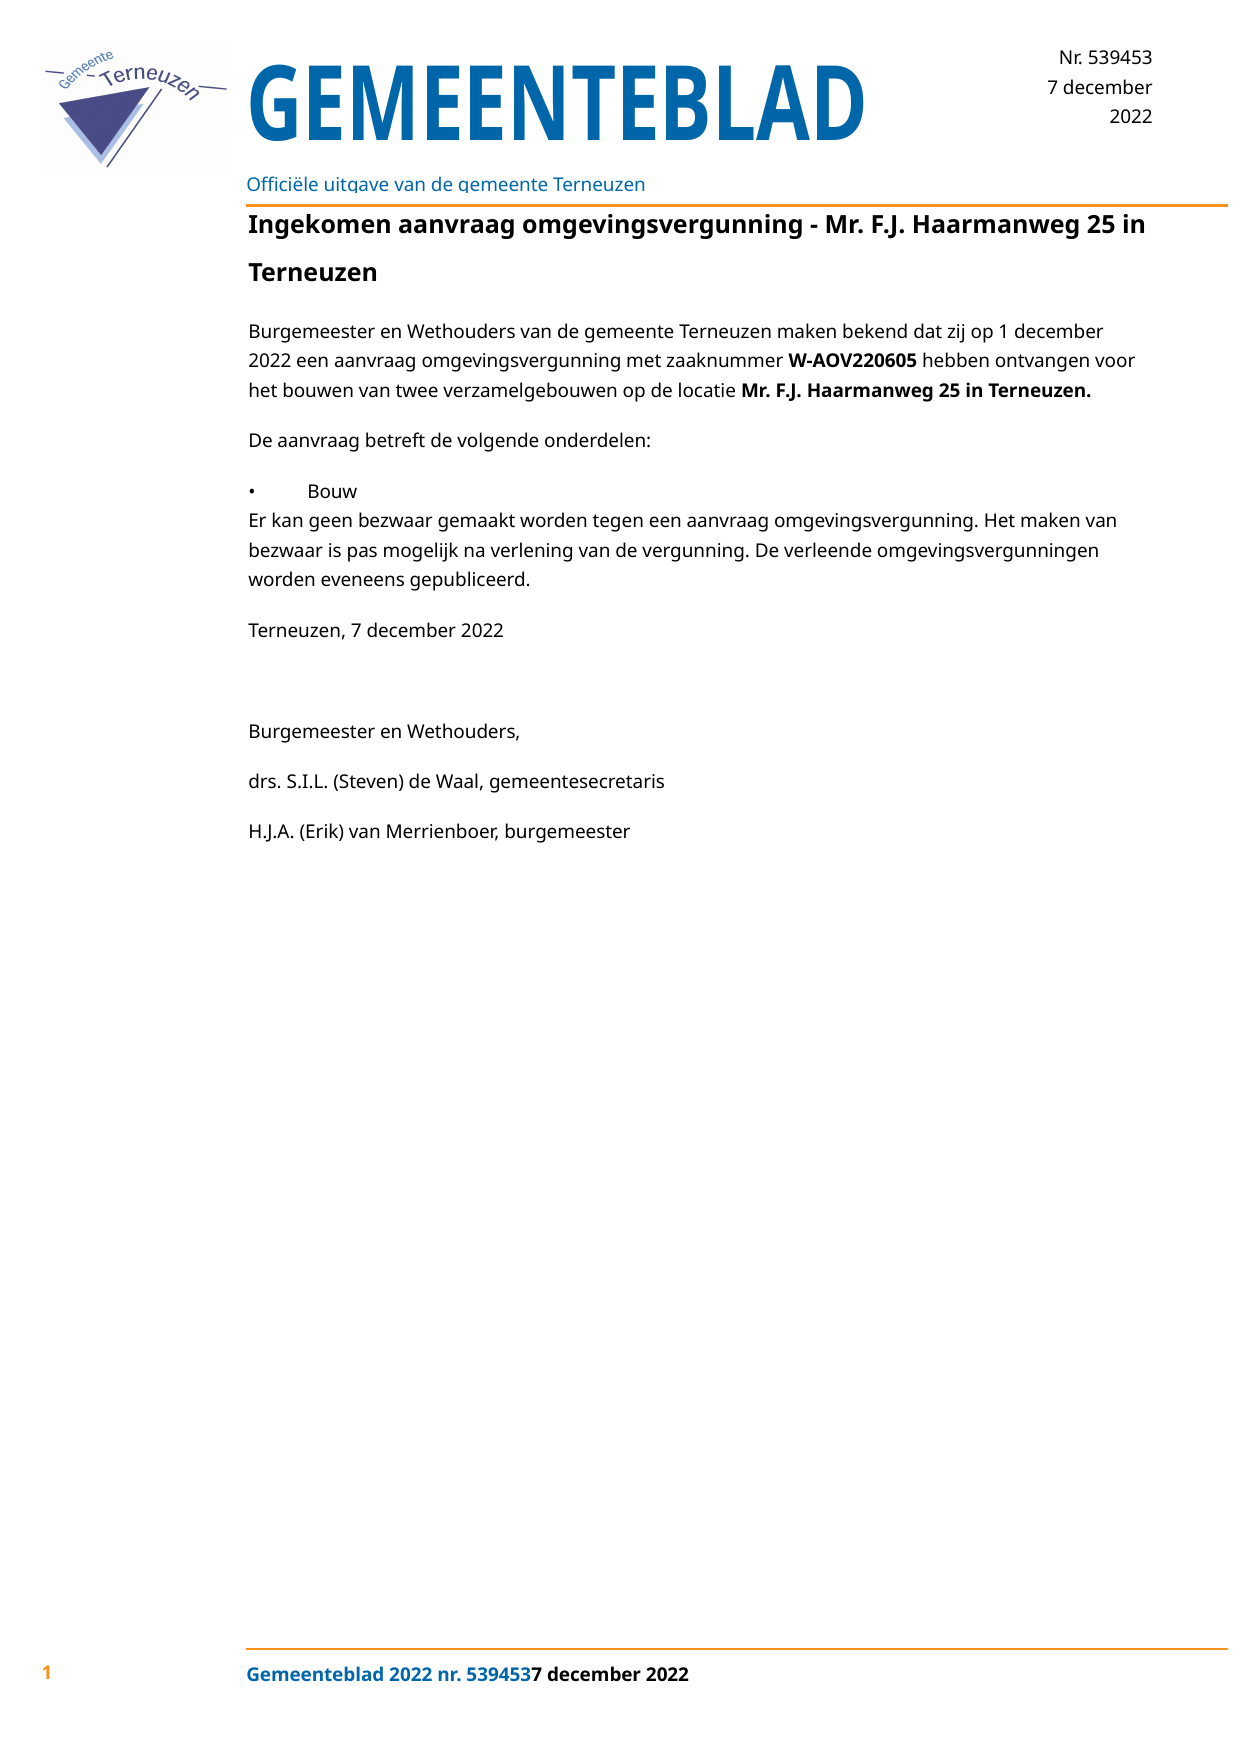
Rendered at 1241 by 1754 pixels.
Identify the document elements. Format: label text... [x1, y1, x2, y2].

text Er kan geen bezwaar gemaakt worden tegen een aanvraag omgevingsvergunning. Het maken van bezwaar is pas mogelijk na verlening van de vergunning. De verleende omgevingsvergunningen worden eveneens gepubliceerd. [248, 507, 1152, 592]
text Burgemeester en Wethouders, [248, 718, 1152, 744]
text Ingekomen aanvraag omgevingsvergunning - Mr. F.J. Haarmanweg 25 in Terneuzen [248, 207, 1152, 288]
text Terneuzen, 7 december 2022 [248, 617, 1152, 643]
text H.J.A. (Erik) van Merrienboer, burgemeester [248, 819, 1152, 844]
text De aanvraag betreft de volgende onderdelen: [248, 427, 1152, 453]
text Burgemeester en Wethouders van de gemeente Terneuzen maken bekend dat zij op 1 december 2022 een aanvraag omgevingsvergunning met zaaknummer W-AOV220605 hebben ontvangen voor het bouwen van twee verzamelgebouwen op de locatie Mr. F.J. Haarmanweg 25 in Terneuzen. [248, 318, 1152, 403]
picture [41, 47, 231, 172]
list Bouw [248, 478, 1152, 504]
text drs. S.I.L. (Steven) de Waal, gemeentesecretaris [248, 768, 1152, 794]
